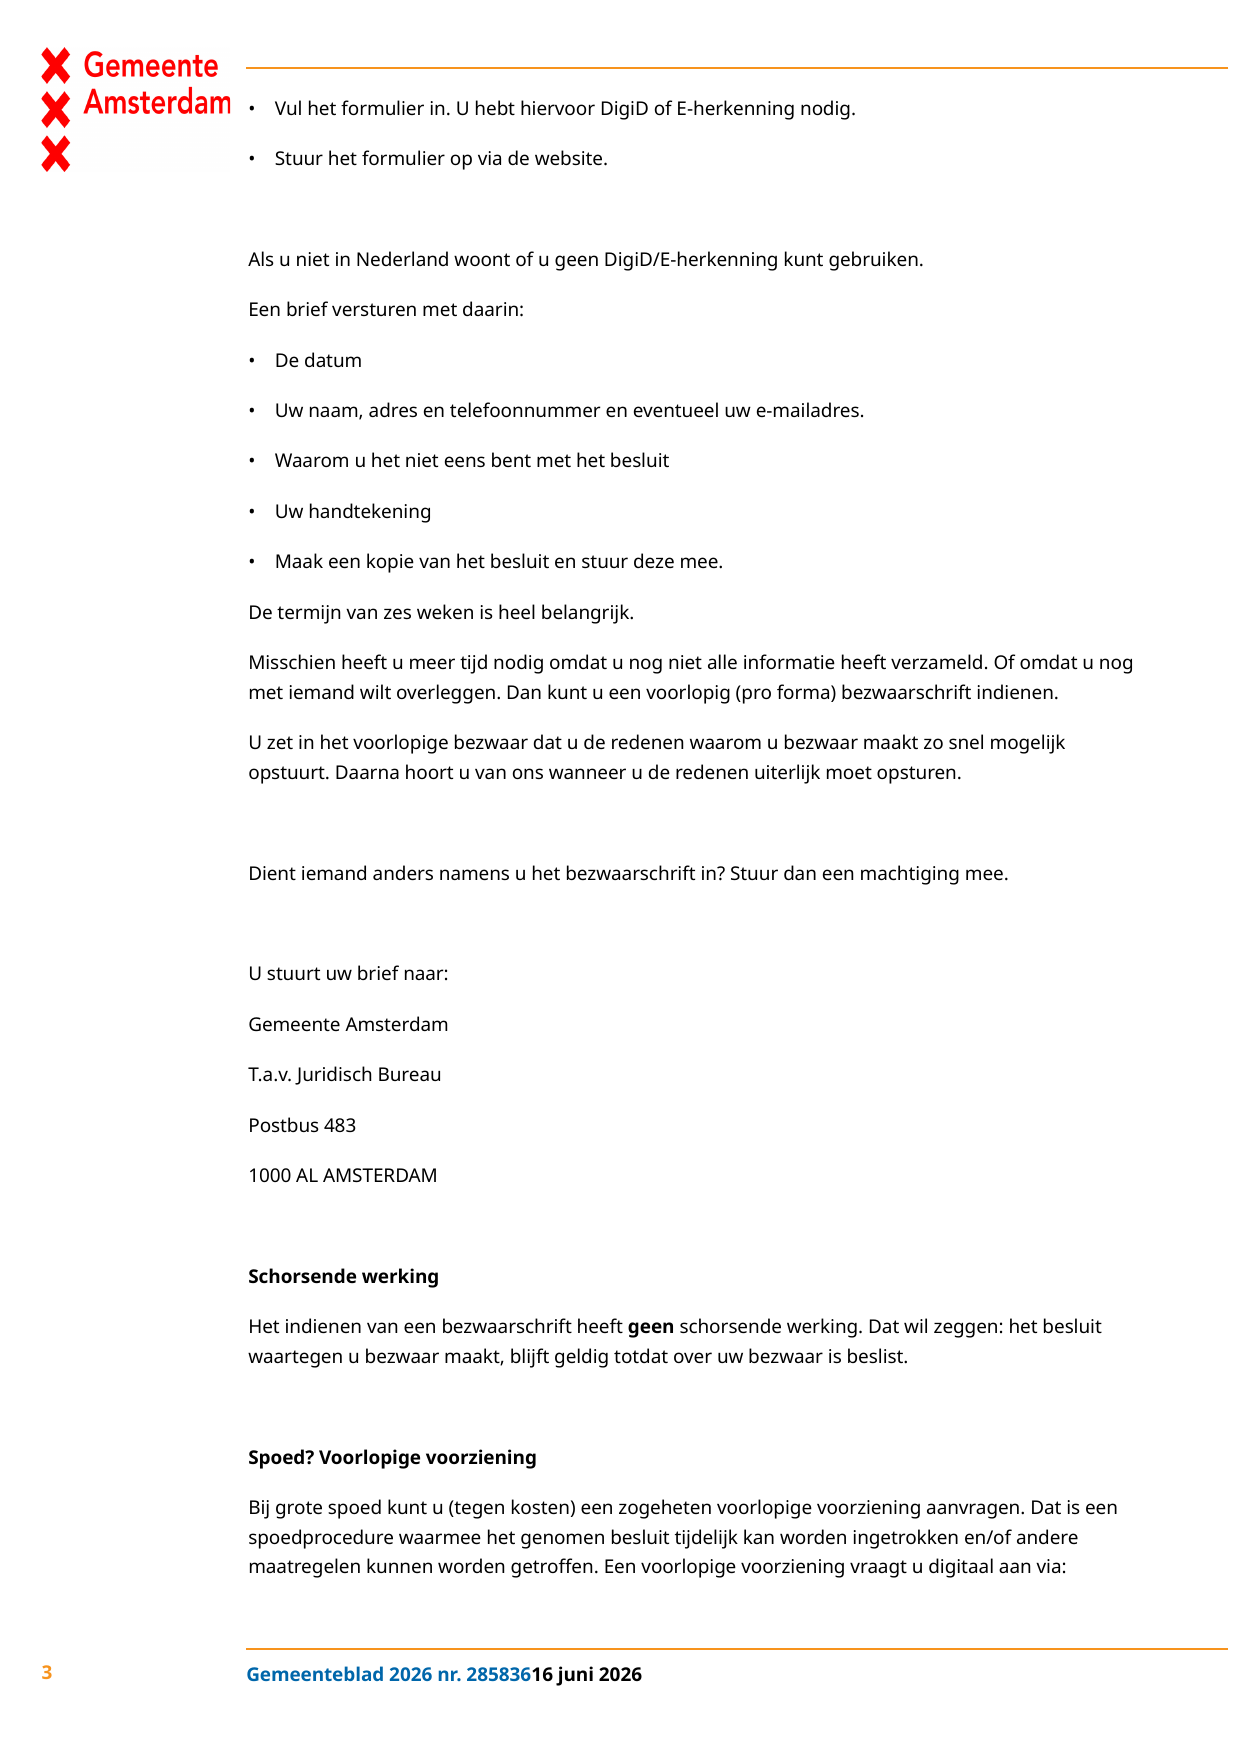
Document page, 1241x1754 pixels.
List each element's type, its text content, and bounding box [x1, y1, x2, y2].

text Postbus 483 [248, 1112, 1152, 1138]
text Als u niet in Nederland woont of u geen DigiD/E-herkenning kunt gebruiken. [248, 246, 1152, 272]
text Een brief versturen met daarin: [248, 296, 1152, 322]
text Bij grote spoed kunt u (tegen kosten) een zogeheten voorlopige voorziening aanvragen. Dat is een spoedprocedure waarmee het genomen besluit tijdelijk kan worden ingetrokken en/of andere maatregelen kunnen worden getroffen. Een voorlopige voorziening vraagt u digitaal aan via: [248, 1494, 1152, 1579]
text Gemeente Amsterdam [248, 1011, 1152, 1037]
text • De datum [248, 347, 1152, 373]
text Misschien heeft u meer tijd nodig omdat u nog niet alle informatie heeft verzameld. Of omdat u nog met iemand wilt overleggen. Dan kunt u een voorlopig (pro forma) bezwaarschrift indienen. [248, 649, 1152, 705]
text Spoed? Voorlopige voorziening [248, 1444, 1152, 1470]
picture [41, 47, 231, 172]
text U stuurt uw brief naar: [248, 961, 1152, 986]
text • Maak een kopie van het besluit en stuur deze mee. [248, 548, 1152, 574]
text • Vul het formulier in. U hebt hiervoor DigiD of E-herkenning nodig. [248, 95, 1152, 121]
text • Stuur het formulier op via de website. [248, 145, 1152, 171]
text Het indienen van een bezwaarschrift heeft geen schorsende werking. Dat wil zeggen: het besluit waartegen u bezwaar maakt, blijft geldig totdat over uw bezwaar is beslist. [248, 1313, 1152, 1369]
text T.a.v. Juridisch Bureau [248, 1061, 1152, 1087]
text • Waarom u het niet eens bent met het besluit [248, 448, 1152, 473]
text Dient iemand anders namens u het bezwaarschrift in? Stuur dan een machtiging mee. [248, 860, 1152, 886]
text De termijn van zes weken is heel belangrijk. [248, 599, 1152, 625]
text • Uw naam, adres en telefoonnummer en eventueel uw e-mailadres. [248, 397, 1152, 423]
text • Uw handtekening [248, 498, 1152, 524]
text 1000 AL AMSTERDAM [248, 1162, 1152, 1188]
text Schorsende werking [248, 1263, 1152, 1289]
text U zet in het voorlopige bezwaar dat u de redenen waarom u bezwaar maakt zo snel mogelijk opstuurt. Daarna hoort u van ons wanneer u de redenen uiterlijk moet opsturen. [248, 729, 1152, 785]
